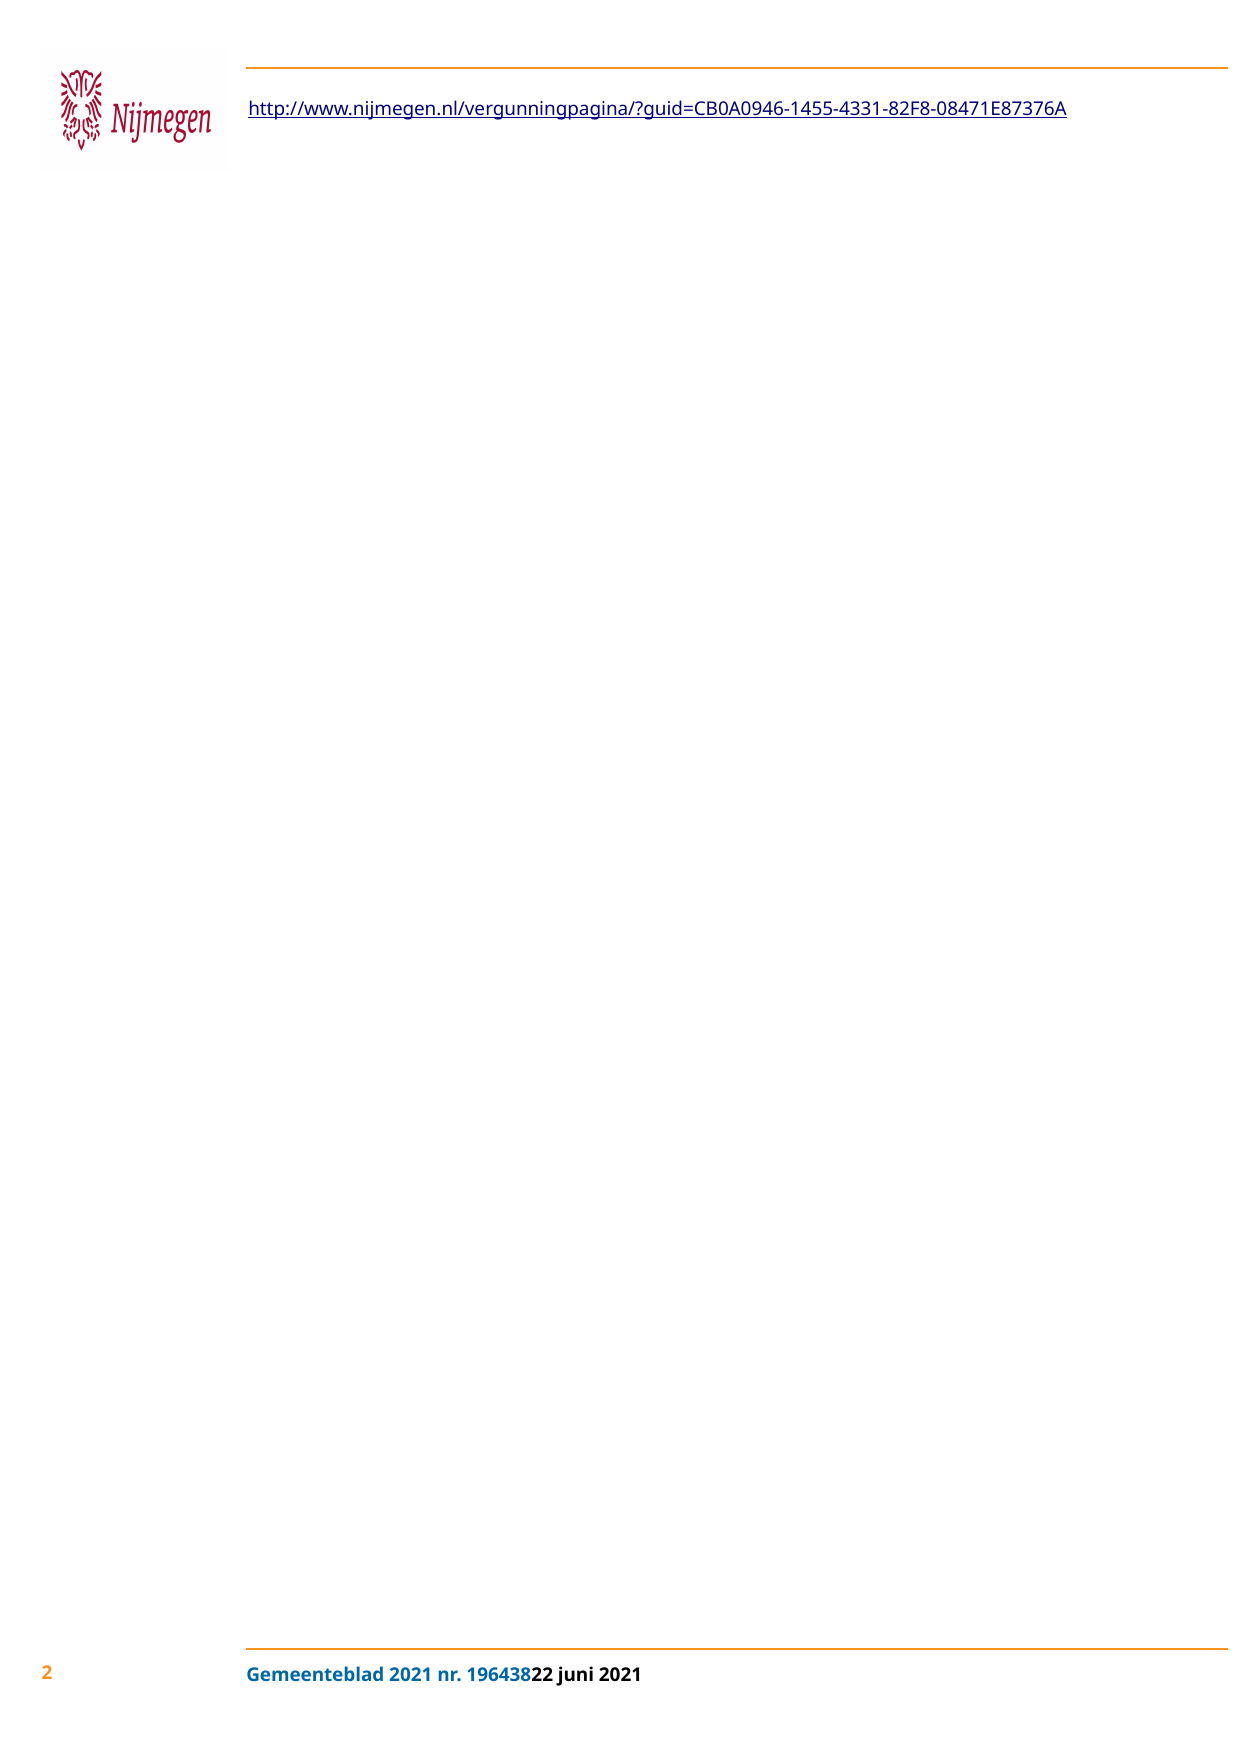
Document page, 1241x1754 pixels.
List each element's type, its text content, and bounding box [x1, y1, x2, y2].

picture [41, 47, 231, 172]
text http://www.nijmegen.nl/vergunningpagina/?guid=CB0A0946-1455-4331-82F8-08471E87376A [248, 95, 1152, 121]
